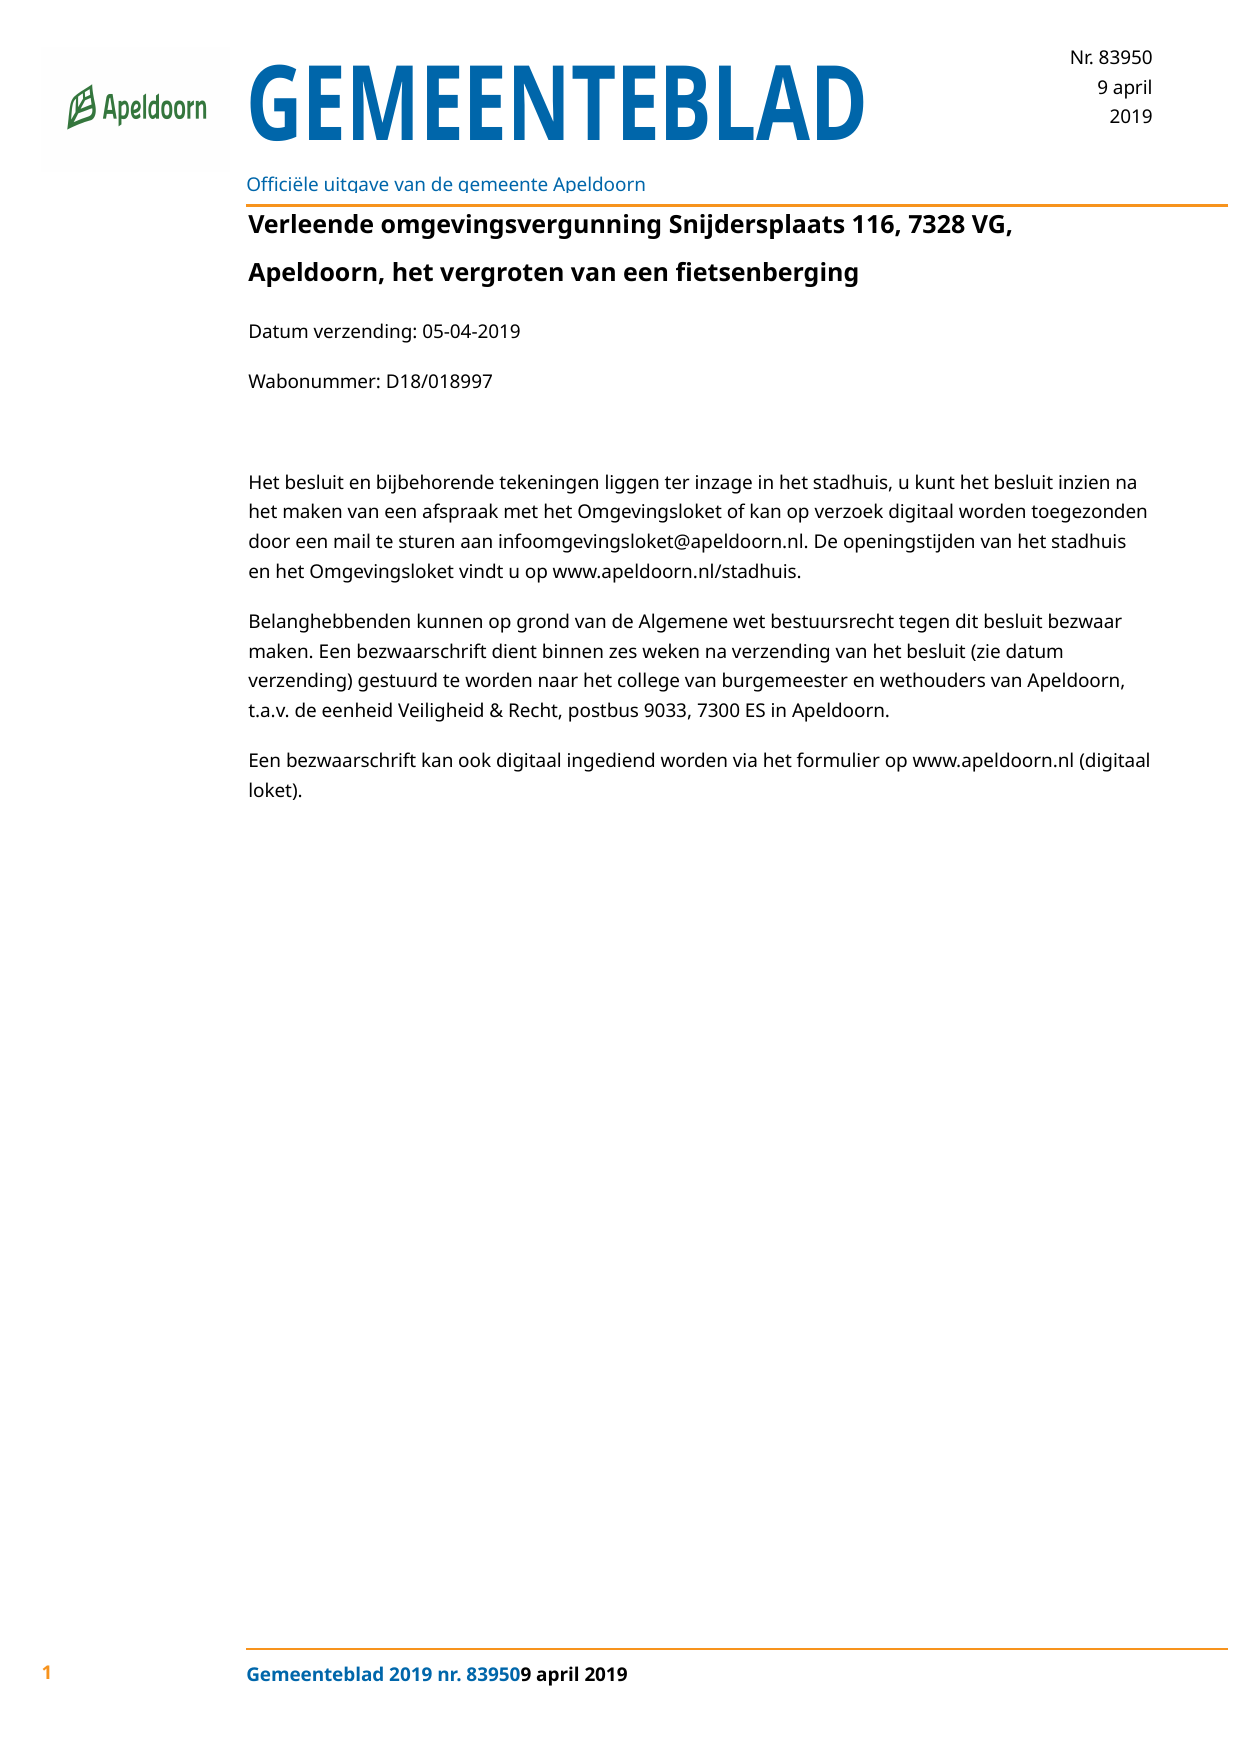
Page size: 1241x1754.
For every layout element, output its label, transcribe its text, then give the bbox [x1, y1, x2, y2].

text Datum verzending: 05-04-2019 [248, 318, 1152, 344]
text Belanghebbenden kunnen op grond van de Algemene wet bestuursrecht tegen dit besluit bezwaar maken. Een bezwaarschrift dient binnen zes weken na verzending van het besluit (zie datum verzending) gestuurd te worden naar het college van burgemeester en wethouders van Apeldoorn, t.a.v. de eenheid Veiligheid & Recht, postbus 9033, 7300 ES in Apeldoorn. [248, 608, 1152, 723]
text Verleende omgevingsvergunning Snijdersplaats 116, 7328 VG, Apeldoorn, het vergroten van een fietsenberging [248, 207, 1152, 288]
picture [41, 47, 231, 172]
text Het besluit en bijbehorende tekeningen liggen ter inzage in het stadhuis, u kunt het besluit inzien na het maken van een afspraak met het Omgevingsloket of kan op verzoek digitaal worden toegezonden door een mail te sturen aan infoomgevingsloket@apeldoorn.nl. De openingstijden van het stadhuis en het Omgevingsloket vindt u op www.apeldoorn.nl/stadhuis. [248, 469, 1152, 584]
text Een bezwaarschrift kan ook digitaal ingediend worden via het formulier op www.apeldoorn.nl (digitaal loket). [248, 747, 1152, 803]
text Wabonummer: D18/018997 [248, 368, 1152, 394]
